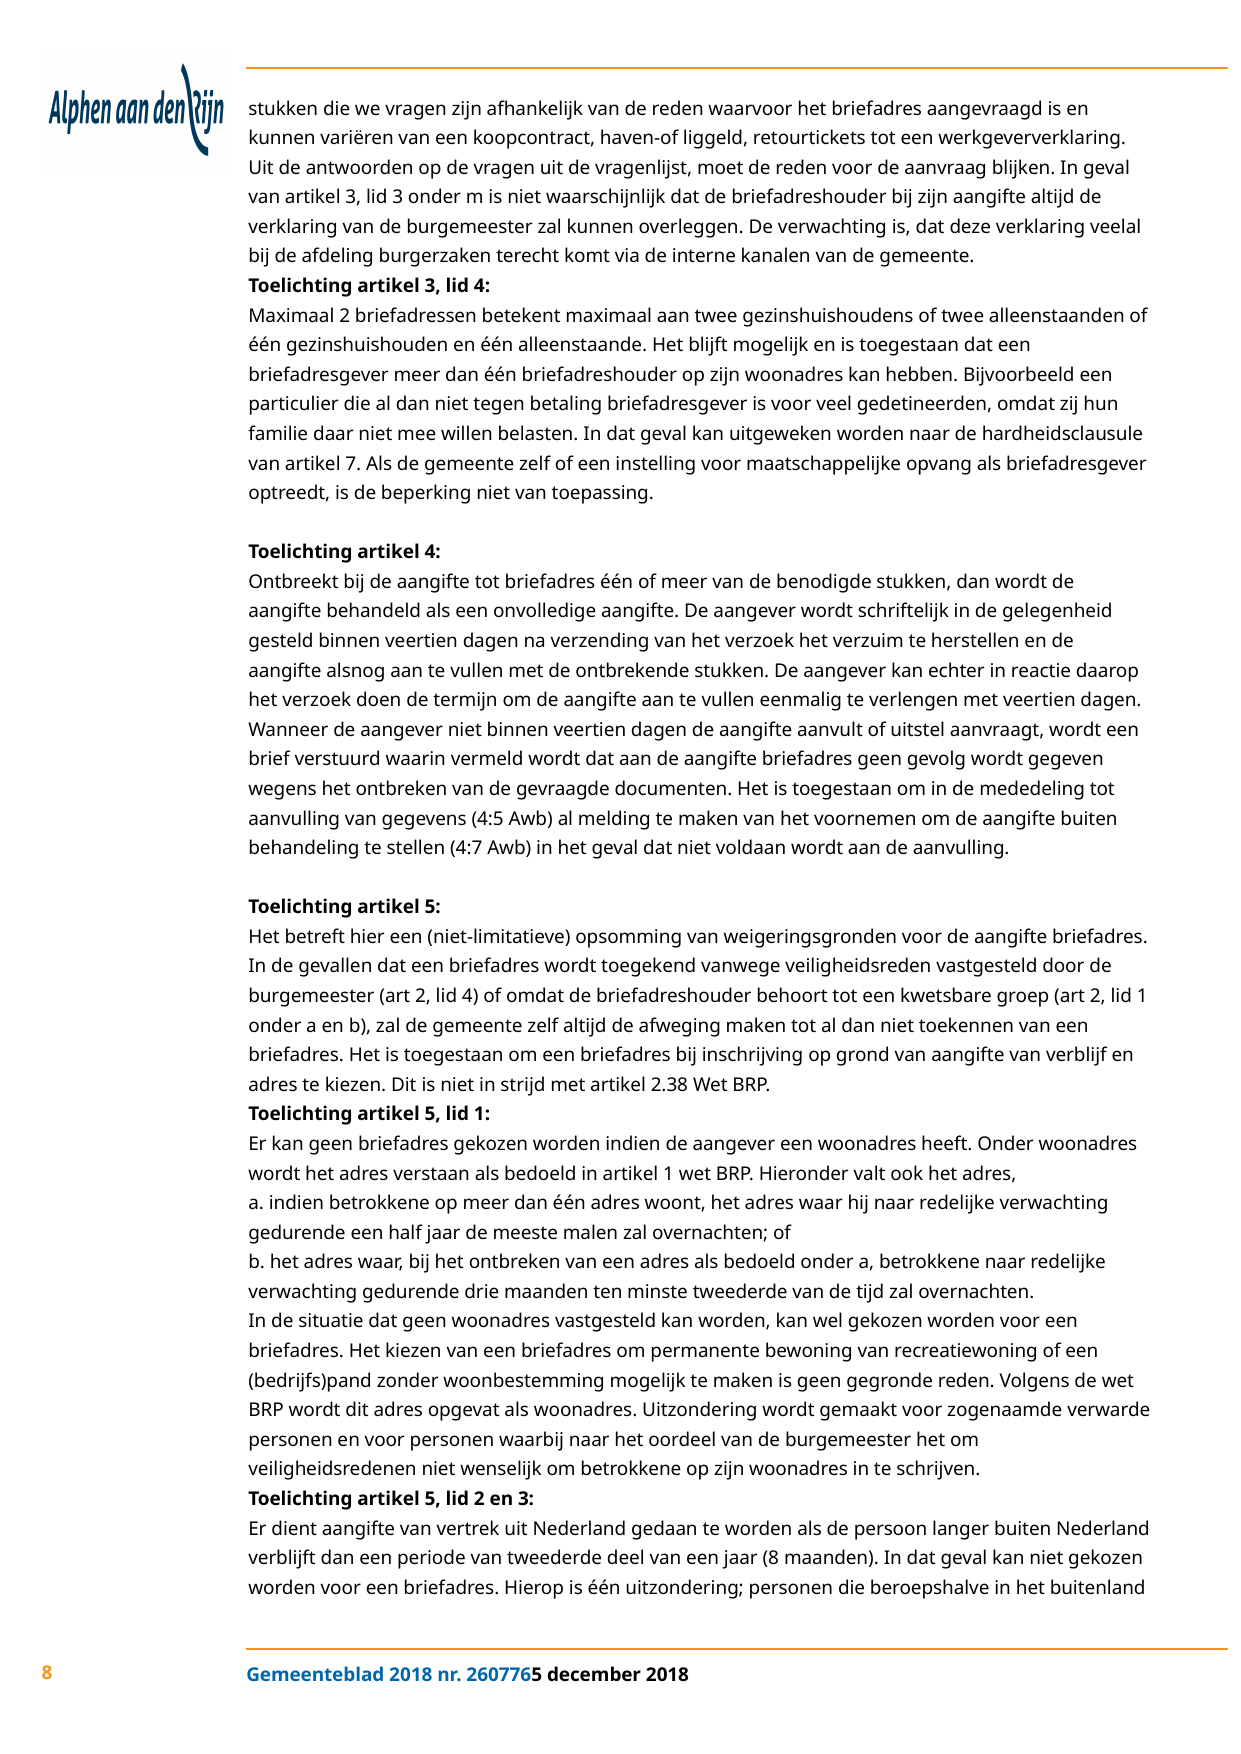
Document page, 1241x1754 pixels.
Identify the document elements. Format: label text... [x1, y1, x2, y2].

text Er kan geen briefadres gekozen worden indien de aangever een woonadres heeft. Onder woonadres wordt het adres verstaan als bedoeld in artikel 1 wet BRP. Hieronder valt ook het adres, [248, 1130, 1152, 1186]
text Toelichting artikel 5, lid 2 en 3: [248, 1485, 1152, 1511]
text Toelichting artikel 5, lid 1: [248, 1101, 1152, 1126]
text Ontbreekt bij de aangifte tot briefadres één of meer van de benodigde stukken, dan wordt de aangifte behandeld als een onvolledige aangifte. De aangever wordt schriftelijk in de gelegenheid gesteld binnen veertien dagen na verzending van het verzoek het verzuim te herstellen en de aangifte alsnog aan te vullen met de ontbrekende stukken. De aangever kan echter in reactie daarop het verzoek doen de termijn om de aangifte aan te vullen eenmalig te verlengen met veertien dagen. [248, 568, 1152, 712]
text Toelichting artikel 5: [248, 893, 1152, 919]
text b. het adres waar, bij het ontbreken van een adres als bedoeld onder a, betrokkene naar redelijke verwachting gedurende drie maanden ten minste tweederde van de tijd zal overnachten. [248, 1248, 1152, 1304]
text Het betreft hier een (niet-limitatieve) opsomming van weigeringsgronden voor de aangifte briefadres. [248, 923, 1152, 949]
text Er dient aangifte van vertrek uit Nederland gedaan te worden als de persoon langer buiten Nederland verblijft dan een periode van tweederde deel van een jaar (8 maanden). In dat geval kan niet gekozen worden voor een briefadres. Hierop is één uitzondering; personen die beroepshalve in het buitenland [248, 1515, 1152, 1600]
text Wanneer de aangever niet binnen veertien dagen de aangifte aanvult of uitstel aanvraagt, wordt een brief verstuurd waarin vermeld wordt dat aan de aangifte briefadres geen gevolg wordt gegeven wegens het ontbreken van de gevraagde documenten. Het is toegestaan om in de mededeling tot aanvulling van gegevens (4:5 Awb) al melding te maken van het voornemen om de aangifte buiten behandeling te stellen (4:7 Awb) in het geval dat niet voldaan wordt aan de aanvulling. [248, 716, 1152, 860]
text Maximaal 2 briefadressen betekent maximaal aan twee gezinshuishoudens of twee alleenstaanden of één gezinshuishouden en één alleenstaande. Het blijft mogelijk en is toegestaan dat een briefadresgever meer dan één briefadreshouder op zijn woonadres kan hebben. Bijvoorbeeld een particulier die al dan niet tegen betaling briefadresgever is voor veel gedetineerden, omdat zij hun familie daar niet mee willen belasten. In dat geval kan uitgeweken worden naar de hardheidsclausule van artikel 7. Als de gemeente zelf of een instelling voor maatschappelijke opvang als briefadresgever optreedt, is de beperking niet van toepassing. [248, 302, 1152, 505]
text Toelichting artikel 4: [248, 538, 1152, 564]
text stukken die we vragen zijn afhankelijk van de reden waarvoor het briefadres aangevraagd is en kunnen variëren van een koopcontract, haven-of liggeld, retourtickets tot een werkgeververklaring. Uit de antwoorden op de vragen uit de vragenlijst, moet de reden voor de aanvraag blijken. In geval van artikel 3, lid 3 onder m is niet waarschijnlijk dat de briefadreshouder bij zijn aangifte altijd de verklaring van de burgemeester zal kunnen overleggen. De verwachting is, dat deze verklaring veelal bij de afdeling burgerzaken terecht komt via de interne kanalen van de gemeente. [248, 95, 1152, 268]
picture [41, 47, 231, 172]
text In de gevallen dat een briefadres wordt toegekend vanwege veiligheidsreden vastgesteld door de burgemeester (art 2, lid 4) of omdat de briefadreshouder behoort tot een kwetsbare groep (art 2, lid 1 onder a en b), zal de gemeente zelf altijd de afweging maken tot al dan niet toekennen van een briefadres. Het is toegestaan om een briefadres bij inschrijving op grond van aangifte van verblijf en adres te kiezen. Dit is niet in strijd met artikel 2.38 Wet BRP. [248, 953, 1152, 1097]
text a. indien betrokkene op meer dan één adres woont, het adres waar hij naar redelijke verwachting gedurende een half jaar de meeste malen zal overnachten; of [248, 1189, 1152, 1245]
text In de situatie dat geen woonadres vastgesteld kan worden, kan wel gekozen worden voor een briefadres. Het kiezen van een briefadres om permanente bewoning van recreatiewoning of een (bedrijfs)pand zonder woonbestemming mogelijk te maken is geen gegronde reden. Volgens de wet BRP wordt dit adres opgevat als woonadres. Uitzondering wordt gemaakt voor zogenaamde verwarde personen en voor personen waarbij naar het oordeel van de burgemeester het om veiligheidsredenen niet wenselijk om betrokkene op zijn woonadres in te schrijven. [248, 1308, 1152, 1481]
text Toelichting artikel 3, lid 4: [248, 272, 1152, 298]
